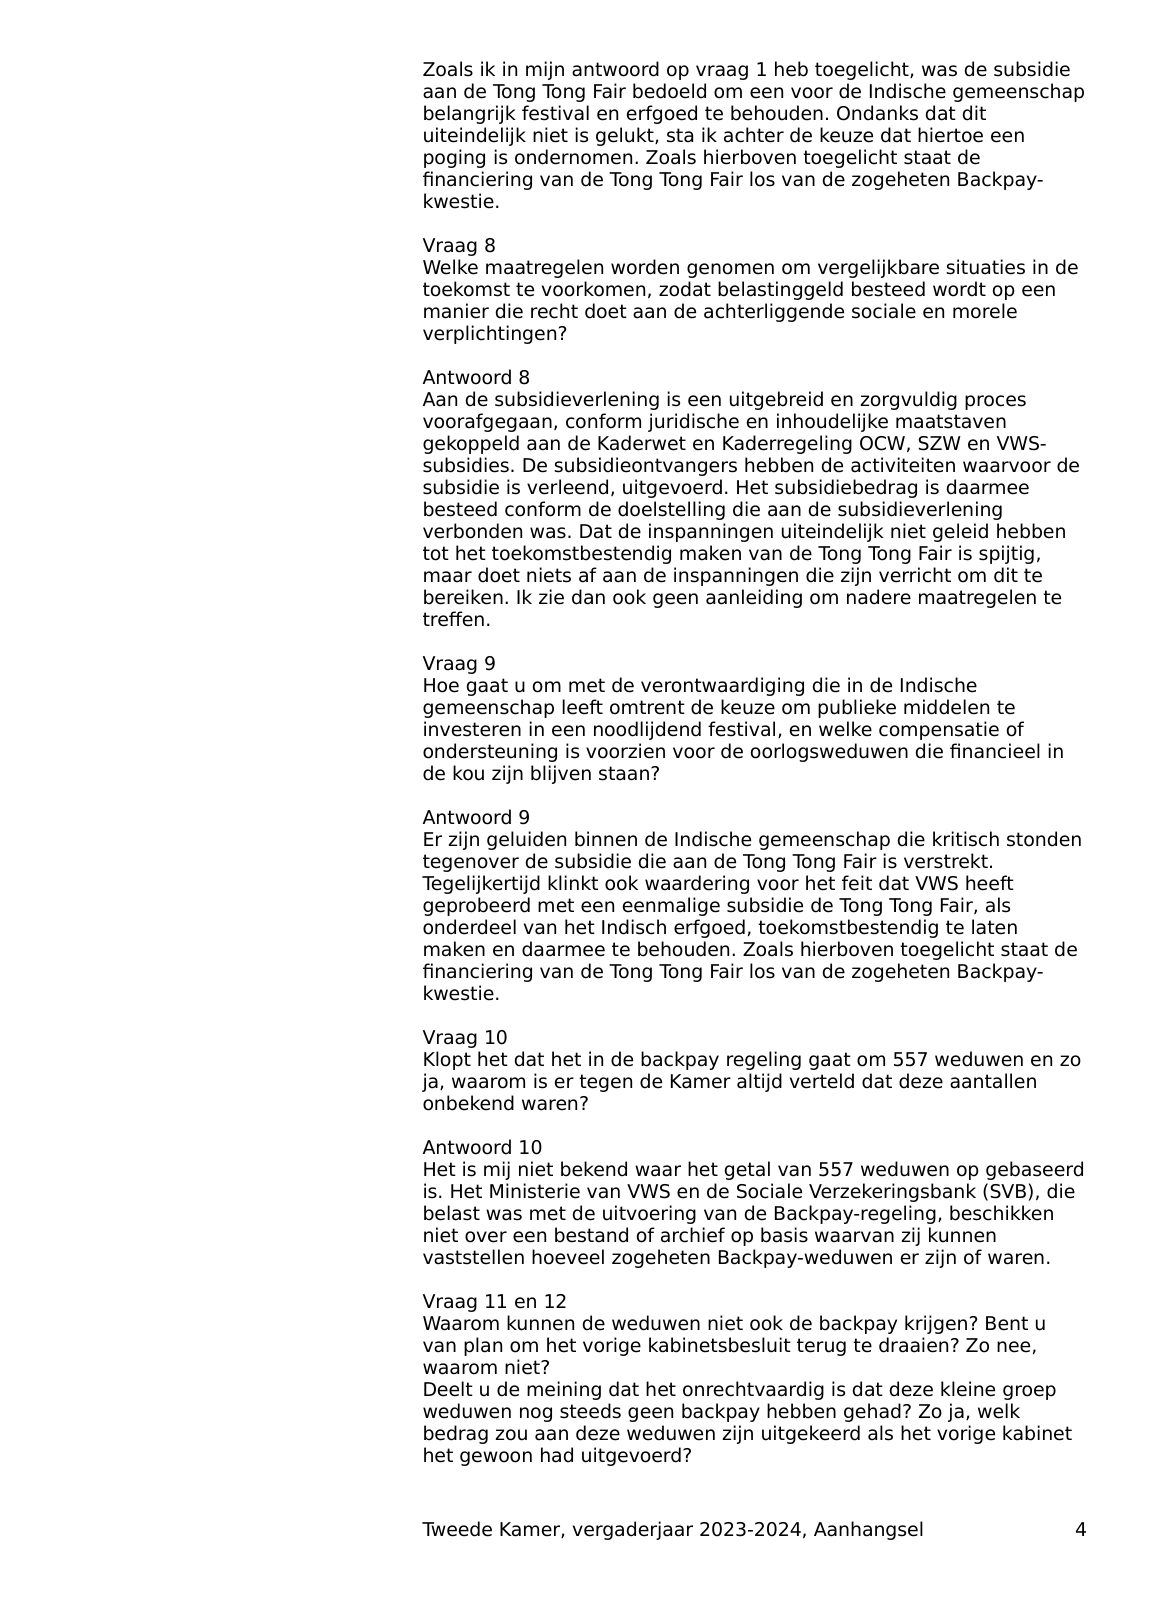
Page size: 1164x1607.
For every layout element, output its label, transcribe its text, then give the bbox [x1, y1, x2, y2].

text Antwoord 10 [422, 1137, 1087, 1159]
text Het is mij niet bekend waar het getal van 557 weduwen op gebaseerd is. Het Ministerie van VWS en de Sociale Verzekeringsbank (SVB), die belast was met de uitvoering van de Backpay-regeling, beschikken niet over een bestand of archief op basis waarvan zij kunnen vaststellen hoeveel zogeheten Backpay-weduwen er zijn of waren. [422, 1159, 1087, 1269]
text Waarom kunnen de weduwen niet ook de backpay krijgen? Bent u van plan om het vorige kabinetsbesluit terug te draaien? Zo nee, waarom niet? [422, 1313, 1087, 1379]
text Vraag 10 [422, 1027, 1087, 1049]
text Aan de subsidieverlening is een uitgebreid en zorgvuldig proces voorafgegaan, conform juridische en inhoudelijke maatstaven gekoppeld aan de Kaderwet en Kaderregeling OCW, SZW en VWS-subsidies. De subsidieontvangers hebben de activiteiten waarvoor de subsidie is verleend, uitgevoerd. Het subsidiebedrag is daarmee besteed conform de doelstelling die aan de subsidieverlening verbonden was. Dat de inspanningen uiteindelijk niet geleid hebben tot het toekomstbestendig maken van de Tong Tong Fair is spijtig, maar doet niets af aan de inspanningen die zijn verricht om dit te bereiken. Ik zie dan ook geen aanleiding om nadere maatregelen te treffen. [422, 389, 1087, 631]
text Vraag 11 en 12 [422, 1291, 1087, 1313]
text Antwoord 8 [422, 367, 1087, 389]
text Er zijn geluiden binnen de Indische gemeenschap die kritisch stonden tegenover de subsidie die aan de Tong Tong Fair is verstrekt. Tegelijkertijd klinkt ook waardering voor het feit dat VWS heeft geprobeerd met een eenmalige subsidie de Tong Tong Fair, als onderdeel van het Indisch erfgoed, toekomstbestendig te laten maken en daarmee te behouden. Zoals hierboven toegelicht staat de financiering van de Tong Tong Fair los van de zogeheten Backpay-kwestie. [422, 829, 1087, 1005]
text Vraag 9 [422, 653, 1087, 675]
text Klopt het dat het in de backpay regeling gaat om 557 weduwen en zo ja, waarom is er tegen de Kamer altijd verteld dat deze aantallen onbekend waren? [422, 1049, 1087, 1115]
text Welke maatregelen worden genomen om vergelijkbare situaties in de toekomst te voorkomen, zodat belastinggeld besteed wordt op een manier die recht doet aan de achterliggende sociale en morele verplichtingen? [422, 257, 1087, 345]
text Antwoord 9 [422, 807, 1087, 829]
text Zoals ik in mijn antwoord op vraag 1 heb toegelicht, was de subsidie aan de Tong Tong Fair bedoeld om een voor de Indische gemeenschap belangrijk festival en erfgoed te behouden. Ondanks dat dit uiteindelijk niet is gelukt, sta ik achter de keuze dat hiertoe een poging is ondernomen. Zoals hierboven toegelicht staat de financiering van de Tong Tong Fair los van de zogeheten Backpay-kwestie. [422, 59, 1087, 213]
text Hoe gaat u om met de verontwaardiging die in de Indische gemeenschap leeft omtrent de keuze om publieke middelen te investeren in een noodlijdend festival, en welke compensatie of ondersteuning is voorzien voor de oorlogsweduwen die financieel in de kou zijn blijven staan? [422, 675, 1087, 785]
text Vraag 8 [422, 235, 1087, 257]
text Deelt u de meining dat het onrechtvaardig is dat deze kleine groep weduwen nog steeds geen backpay hebben gehad? Zo ja, welk bedrag zou aan deze weduwen zijn uitgekeerd als het vorige kabinet het gewoon had uitgevoerd? [422, 1379, 1087, 1467]
